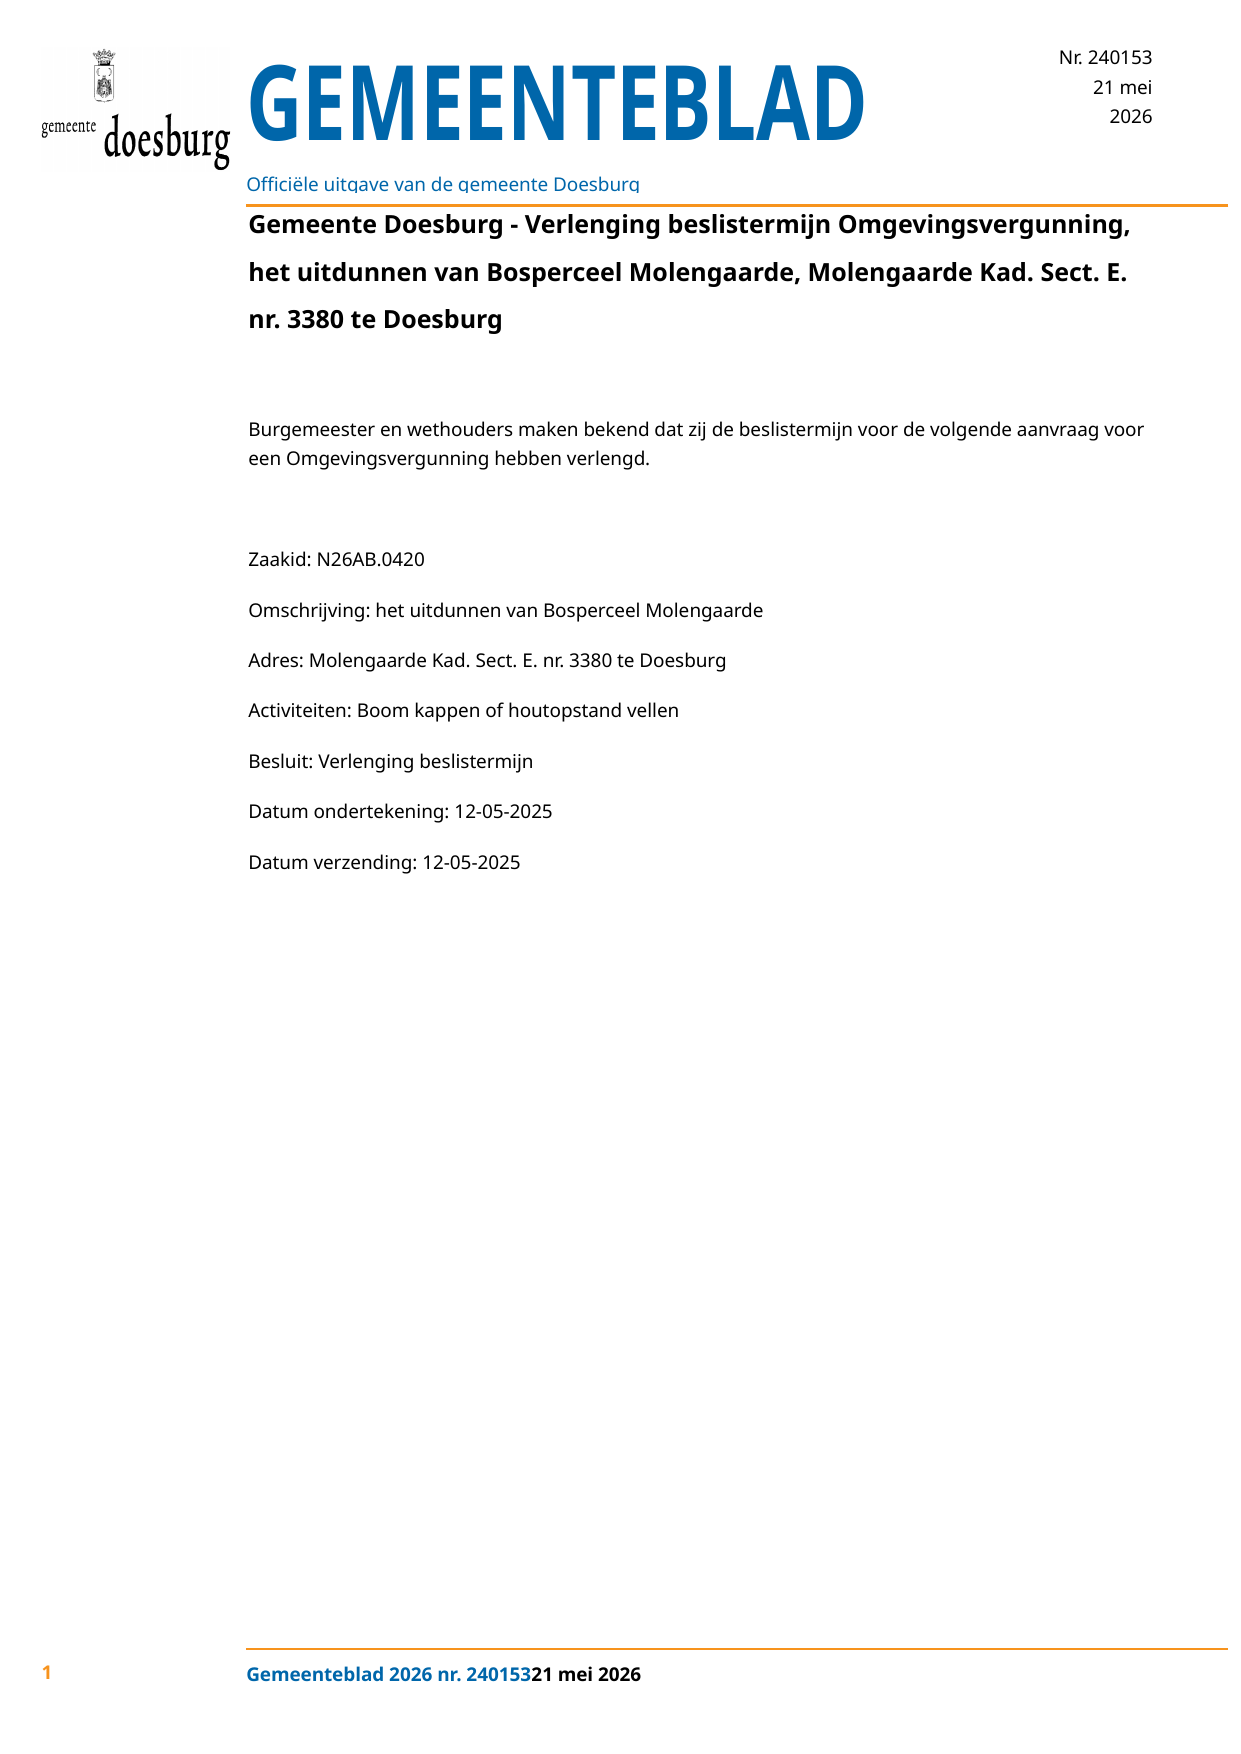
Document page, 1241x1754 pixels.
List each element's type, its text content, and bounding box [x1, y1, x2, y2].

text Datum ondertekening: 12-05-2025 [248, 798, 1152, 824]
text Adres: Molengaarde Kad. Sect. E. nr. 3380 te Doesburg [248, 647, 1152, 673]
text Burgemeester en wethouders maken bekend dat zij de beslistermijn voor de volgende aanvraag voor een Omgevingsvergunning hebben verlengd. [248, 416, 1152, 471]
text Gemeente Doesburg - Verlenging beslistermijn Omgevingsvergunning, het uitdunnen van Bosperceel Molengaarde, Molengaarde Kad. Sect. E. nr. 3380 te Doesburg [248, 207, 1152, 336]
text Activiteiten: Boom kappen of houtopstand vellen [248, 698, 1152, 723]
text Zaakid: N26AB.0420 [248, 546, 1152, 572]
text Omschrijving: het uitdunnen van Bosperceel Molengaarde [248, 597, 1152, 622]
picture [41, 47, 231, 172]
text Datum verzending: 12-05-2025 [248, 849, 1152, 874]
text Besluit: Verlenging beslistermijn [248, 748, 1152, 774]
